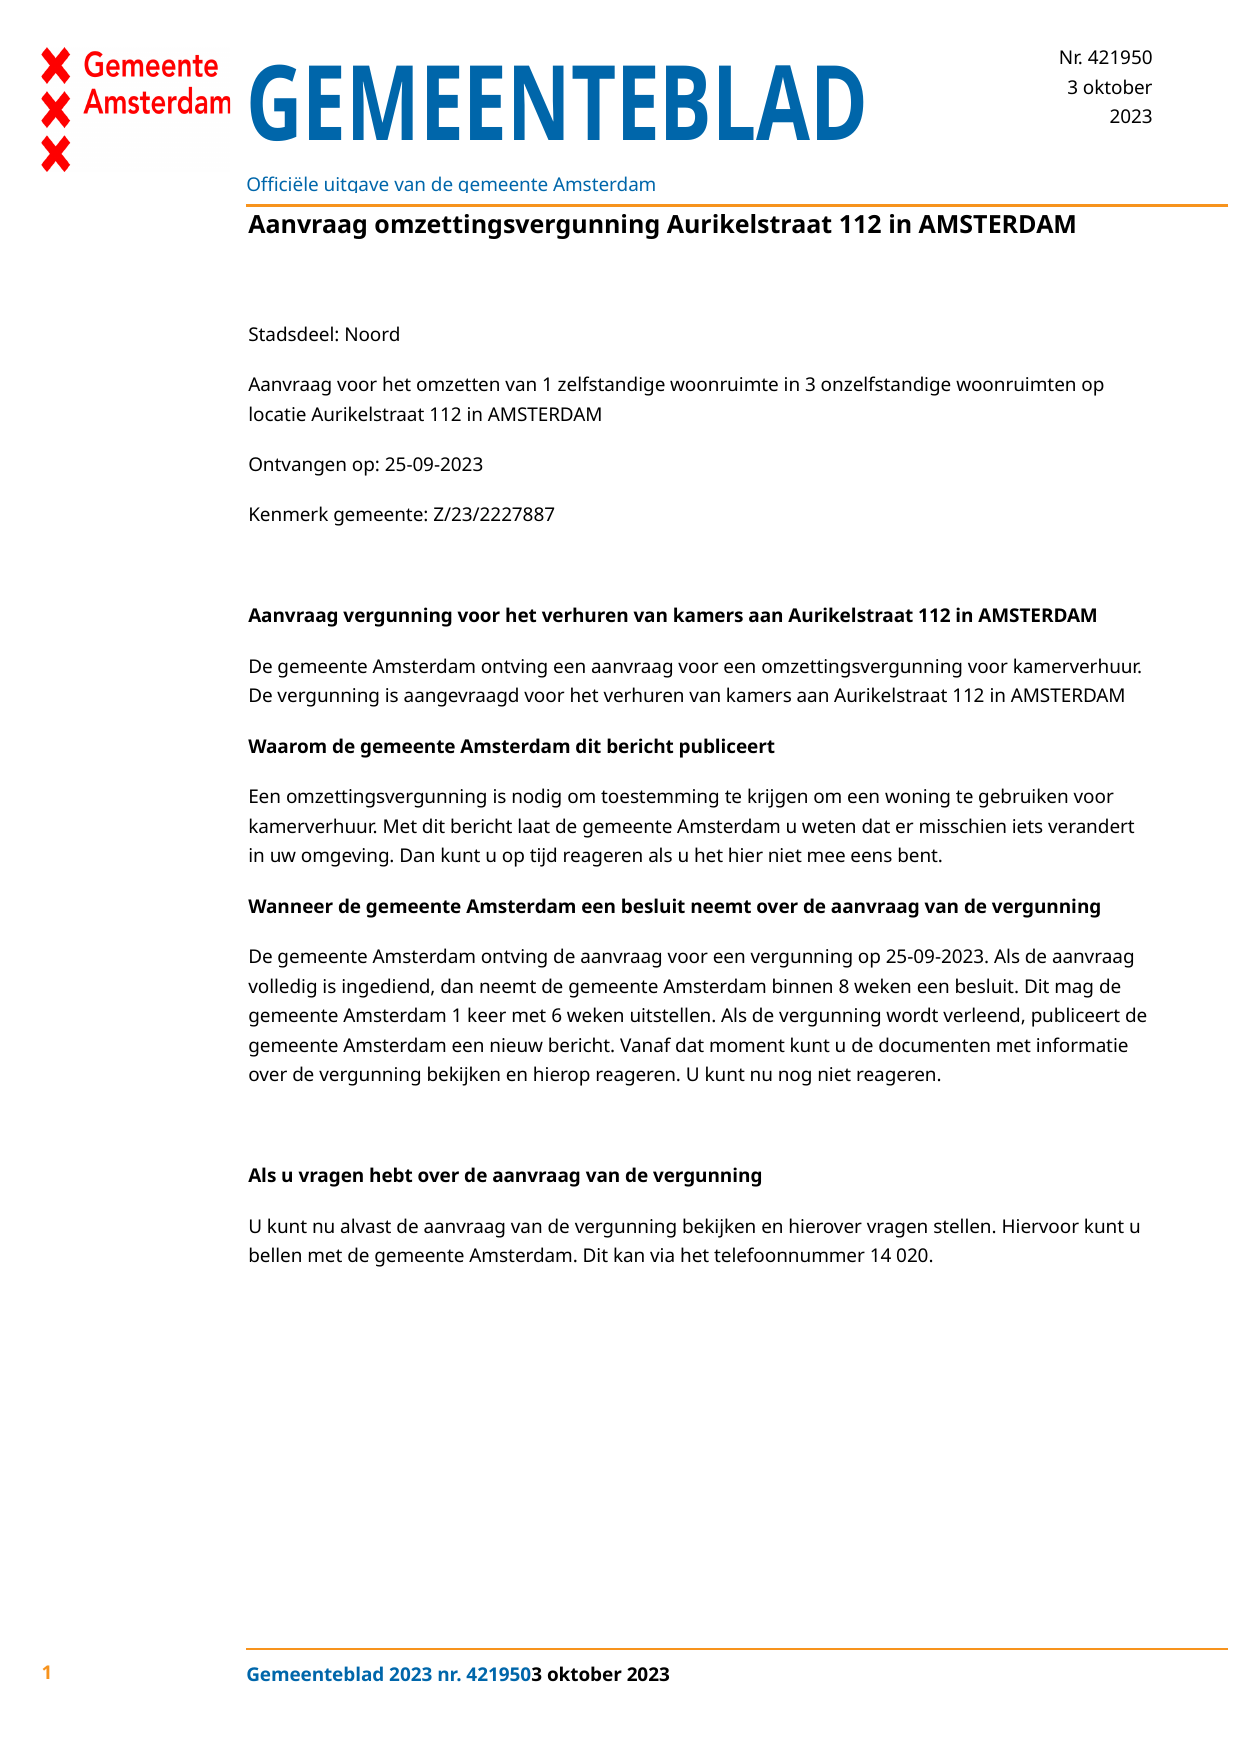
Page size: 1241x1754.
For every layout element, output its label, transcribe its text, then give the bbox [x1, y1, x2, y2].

text Aanvraag voor het omzetten van 1 zelfstandige woonruimte in 3 onzelfstandige woonruimten op locatie Aurikelstraat 112 in AMSTERDAM [248, 371, 1152, 426]
text Kenmerk gemeente: Z/23/2227887 [248, 502, 1152, 527]
text Stadsdeel: Noord [248, 321, 1152, 346]
text Waarom de gemeente Amsterdam dit bericht publiceert [248, 733, 1152, 758]
text Een omzettingsvergunning is nodig om toestemming te krijgen om een woning te gebruiken voor kamerverhuur. Met dit bericht laat de gemeente Amsterdam u weten dat er misschien iets verandert in uw omgeving. Dan kunt u op tijd reageren als u het hier niet mee eens bent. [248, 783, 1152, 868]
text De gemeente Amsterdam ontving een aanvraag voor een omzettingsvergunning voor kamerverhuur. De vergunning is aangevraagd voor het verhuren van kamers aan Aurikelstraat 112 in AMSTERDAM [248, 653, 1152, 708]
text Wanneer de gemeente Amsterdam een besluit neemt over de aanvraag van de vergunning [248, 893, 1152, 918]
text U kunt nu alvast de aanvraag van de vergunning bekijken en hierover vragen stellen. Hiervoor kunt u bellen met de gemeente Amsterdam. Dit kan via het telefoonnummer 14 020. [248, 1213, 1152, 1268]
text Als u vragen hebt over de aanvraag van de vergunning [248, 1162, 1152, 1188]
text Ontvangen op: 25-09-2023 [248, 451, 1152, 477]
text Aanvraag omzettingsvergunning Aurikelstraat 112 in AMSTERDAM [248, 207, 1152, 241]
picture [41, 47, 231, 172]
text Aanvraag vergunning voor het verhuren van kamers aan Aurikelstraat 112 in AMSTERDAM [248, 602, 1152, 628]
text De gemeente Amsterdam ontving de aanvraag voor een vergunning op 25-09-2023. Als de aanvraag volledig is ingediend, dan neemt de gemeente Amsterdam binnen 8 weken een besluit. Dit mag de gemeente Amsterdam 1 keer met 6 weken uitstellen. Als de vergunning wordt verleend, publiceert de gemeente Amsterdam een nieuw bericht. Vanaf dat moment kunt u de documenten met informatie over de vergunning bekijken en hierop reageren. U kunt nu nog niet reageren. [248, 943, 1152, 1087]
